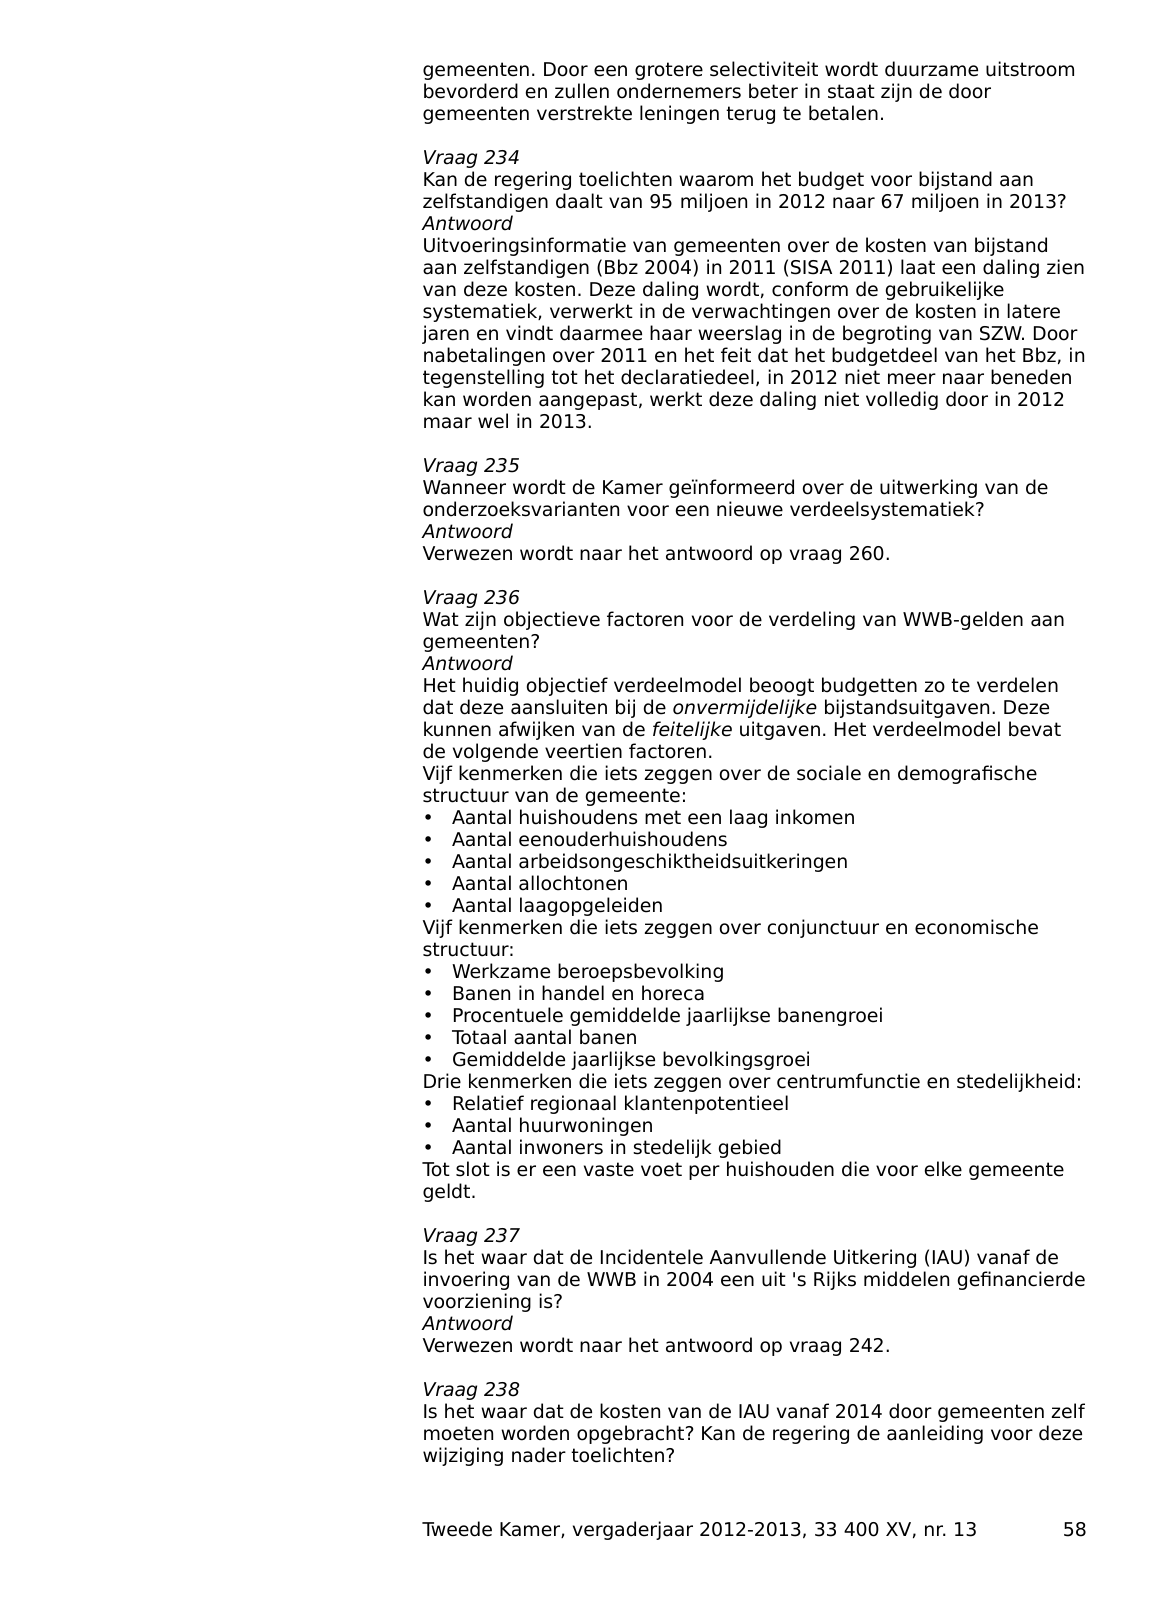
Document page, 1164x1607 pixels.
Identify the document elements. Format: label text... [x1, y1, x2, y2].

text Uitvoeringsinformatie van gemeenten over de kosten van bijstand aan zelfstandigen (Bbz 2004) in 2011 (SISA 2011) laat een daling zien van deze kosten. Deze daling wordt, conform de gebruikelijke systematiek, verwerkt in de verwachtingen over de kosten in latere jaren en vindt daarmee haar weerslag in de begroting van SZW. Door nabetalingen over 2011 en het feit dat het budgetdeel van het Bbz, in tegenstelling tot het declaratiedeel, in 2012 niet meer naar beneden kan worden aangepast, werkt deze daling niet volledig door in 2012 maar wel in 2013. [422, 235, 1087, 433]
text • Totaal aantal banen [422, 1027, 1087, 1049]
text Is het waar dat de kosten van de IAU vanaf 2014 door gemeenten zelf moeten worden opgebracht? Kan de regering de aanleiding voor deze wijziging nader toelichten? [422, 1401, 1087, 1467]
text Antwoord [422, 213, 1087, 235]
text Wat zijn objectieve factoren voor de verdeling van WWB-gelden aan gemeenten? [422, 609, 1087, 653]
text Verwezen wordt naar het antwoord op vraag 260. [422, 543, 1087, 565]
text Is het waar dat de Incidentele Aanvullende Uitkering (IAU) vanaf de invoering van de WWB in 2004 een uit 's Rijks middelen gefinancierde voorziening is? [422, 1247, 1087, 1313]
text • Werkzame beroepsbevolking [422, 961, 1087, 983]
text Wanneer wordt de Kamer geïnformeerd over de uitwerking van de onderzoeksvarianten voor een nieuwe verdeelsystematiek? [422, 477, 1087, 521]
text Vraag 235 [422, 455, 1087, 477]
text • Aantal eenouderhuishoudens [422, 829, 1087, 851]
text • Aantal laagopgeleiden [422, 895, 1087, 917]
text gemeenten. Door een grotere selectiviteit wordt duurzame uitstroom bevorderd en zullen ondernemers beter in staat zijn de door gemeenten verstrekte leningen terug te betalen. [422, 59, 1087, 125]
text • Procentuele gemiddelde jaarlijkse banengroei [422, 1005, 1087, 1027]
text Vraag 234 [422, 147, 1087, 169]
text Drie kenmerken die iets zeggen over centrumfunctie en stedelijkheid: [422, 1071, 1087, 1093]
text • Aantal huishoudens met een laag inkomen [422, 807, 1087, 829]
text • Aantal allochtonen [422, 873, 1087, 895]
text • Gemiddelde jaarlijkse bevolkingsgroei [422, 1049, 1087, 1071]
text Tot slot is er een vaste voet per huishouden die voor elke gemeente geldt. [422, 1159, 1087, 1203]
text Kan de regering toelichten waarom het budget voor bijstand aan zelfstandigen daalt van 95 miljoen in 2012 naar 67 miljoen in 2013? [422, 169, 1087, 213]
text • Aantal huurwoningen [422, 1115, 1087, 1137]
text • Relatief regionaal klantenpotentieel [422, 1093, 1087, 1115]
text Vraag 238 [422, 1379, 1087, 1401]
text Antwoord [422, 653, 1087, 675]
text • Banen in handel en horeca [422, 983, 1087, 1005]
text Vraag 236 [422, 587, 1087, 609]
text Het huidig objectief verdeelmodel beoogt budgetten zo te verdelen dat deze aansluiten bij de onvermijdelijke bijstandsuitgaven. Deze kunnen afwijken van de feitelijke uitgaven. Het verdeelmodel bevat de volgende veertien factoren. [422, 675, 1087, 763]
text Vraag 237 [422, 1225, 1087, 1247]
text Vijf kenmerken die iets zeggen over conjunctuur en economische structuur: [422, 917, 1087, 961]
text • Aantal inwoners in stedelijk gebied [422, 1137, 1087, 1159]
text • Aantal arbeidsongeschiktheidsuitkeringen [422, 851, 1087, 873]
text Verwezen wordt naar het antwoord op vraag 242. [422, 1335, 1087, 1357]
text Antwoord [422, 521, 1087, 543]
text Antwoord [422, 1313, 1087, 1335]
text Vijf kenmerken die iets zeggen over de sociale en demografische structuur van de gemeente: [422, 763, 1087, 807]
